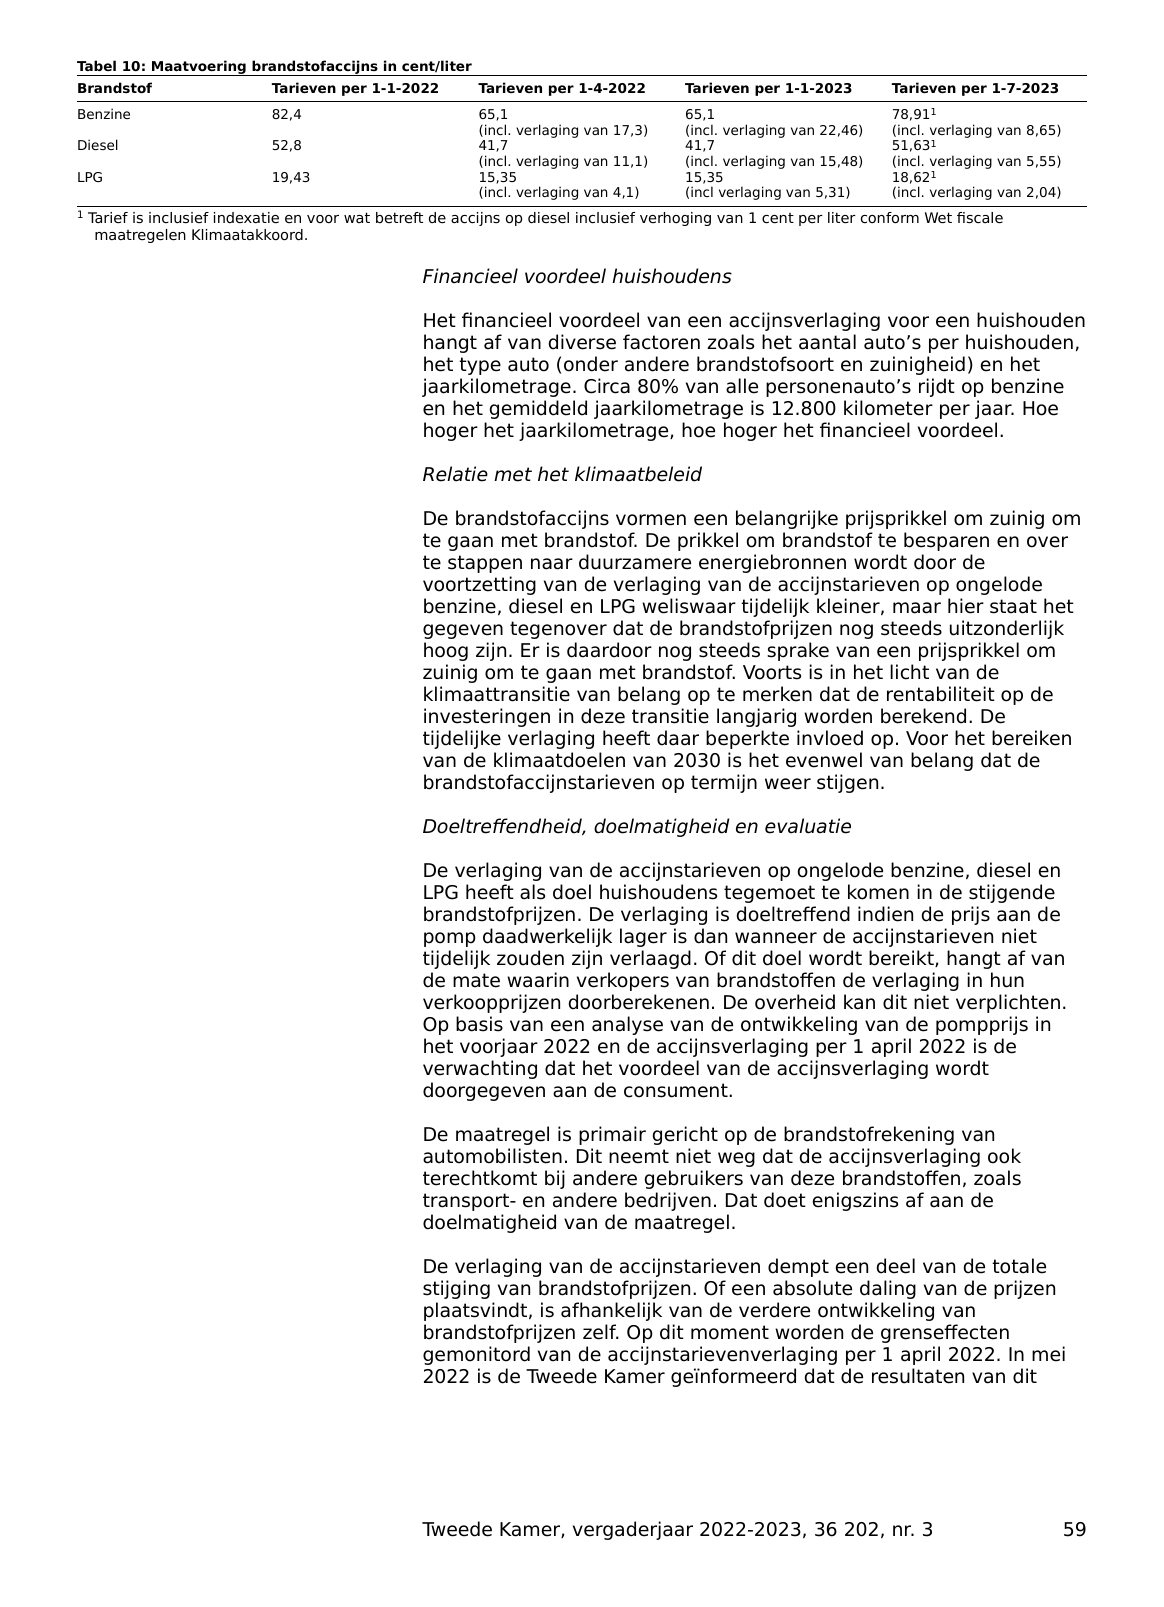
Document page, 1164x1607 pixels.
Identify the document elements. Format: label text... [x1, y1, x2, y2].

table_cell Diesel [77, 138, 266, 169]
subtitle Relatie met het klimaatbeleid [422, 464, 1087, 486]
table_cell Tarieven per 1-7-2023 [886, 76, 1087, 101]
table_cell 78,911 (incl. verlaging van 8,65) [886, 102, 1087, 138]
table_cell 82,4 [266, 102, 472, 138]
text De verlaging van de accijnstarieven dempt een deel van de totale stijging van brandstofprijzen. Of een absolute daling van de prijzen plaatsvindt, is afhankelijk van de verdere ontwikkeling van brandstofprijzen zelf. Op dit moment worden de grenseffecten gemonitord van de accijnstarievenverlaging per 1 april 2022. In mei 2022 is de Tweede Kamer geïnformeerd dat de resultaten van dit [422, 1256, 1087, 1410]
table_cell 41,7 (incl. verlaging van 15,48) [679, 138, 886, 169]
table_cell 15,35 (incl. verlaging van 4,1) [473, 170, 679, 206]
table_cell Tarieven per 1-1-2023 [679, 76, 886, 101]
table_cell 18,621 (incl. verlaging van 2,04) [886, 170, 1087, 206]
table_cell Tarieven per 1-4-2022 [473, 76, 679, 101]
table_cell LPG [77, 170, 266, 206]
subtitle Financieel voordeel huishoudens [422, 266, 1087, 288]
text De brandstofaccijns vormen een belangrijke prijsprikkel om zuinig om te gaan met brandstof. De prikkel om brandstof te besparen en over te stappen naar duurzamere energiebronnen wordt door de voortzetting van de verlaging van de accijnstarieven op ongelode benzine, diesel en LPG weliswaar tijdelijk kleiner, maar hier staat het gegeven tegenover dat de brandstofprijzen nog steeds uitzonderlijk hoog zijn. Er is daardoor nog steeds sprake van een prijsprikkel om zuinig om te gaan met brandstof. Voorts is in het licht van de klimaattransitie van belang op te merken dat de rentabiliteit op de investeringen in deze transitie langjarig worden berekend. De tijdelijke verlaging heeft daar beperkte invloed op. Voor het bereiken van de klimaatdoelen van 2030 is het evenwel van belang dat de brandstofaccijnstarieven op termijn weer stijgen. [422, 508, 1087, 794]
table_cell Benzine [77, 102, 266, 138]
table_cell 15,35 (incl verlaging van 5,31) [679, 170, 886, 206]
table_cell 1 Tarief is inclusief indexatie en voor wat betreft de accijns op diesel inclusief verhoging van 1 cent per liter conform Wet fiscale maatregelen Klimaatakkoord. [77, 207, 1087, 243]
table_cell 65,1 (incl. verlaging van 22,46) [679, 102, 886, 138]
table_cell 65,1 (incl. verlaging van 17,3) [473, 102, 679, 138]
table_cell 52,8 [266, 138, 472, 169]
table_header Tabel 10: Maatvoering brandstofaccijns in cent/liter [77, 59, 1087, 75]
table_cell Tarieven per 1-1-2022 [266, 76, 472, 101]
table_cell 19,43 [266, 170, 472, 206]
table_cell Brandstof [77, 76, 266, 101]
table_cell 51,631 (incl. verlaging van 5,55) [886, 138, 1087, 169]
text De verlaging van de accijnstarieven op ongelode benzine, diesel en LPG heeft als doel huishoudens tegemoet te komen in de stijgende brandstofprijzen. De verlaging is doeltreffend indien de prijs aan de pomp daadwerkelijk lager is dan wanneer de accijnstarieven niet tijdelijk zouden zijn verlaagd. Of dit doel wordt bereikt, hangt af van de mate waarin verkopers van brandstoffen de verlaging in hun verkoopprijzen doorberekenen. De overheid kan dit niet verplichten. Op basis van een analyse van de ontwikkeling van de pompprijs in het voorjaar 2022 en de accijnsverlaging per 1 april 2022 is de verwachting dat het voordeel van de accijnsverlaging wordt doorgegeven aan de consument. [422, 860, 1087, 1102]
text Het financieel voordeel van een accijnsverlaging voor een huishouden hangt af van diverse factoren zoals het aantal auto’s per huishouden, het type auto (onder andere brandstofsoort en zuinigheid) en het jaarkilometrage. Circa 80% van alle personenauto’s rijdt op benzine en het gemiddeld jaarkilometrage is 12.800 kilometer per jaar. Hoe hoger het jaarkilometrage, hoe hoger het financieel voordeel. [422, 310, 1087, 442]
text De maatregel is primair gericht op de brandstofrekening van automobilisten. Dit neemt niet weg dat de accijnsverlaging ook terechtkomt bij andere gebruikers van deze brandstoffen, zoals transport- en andere bedrijven. Dat doet enigszins af aan de doelmatigheid van de maatregel. [422, 1124, 1087, 1234]
subtitle Doeltreffendheid, doelmatigheid en evaluatie [422, 816, 1087, 838]
table_cell 41,7 (incl. verlaging van 11,1) [473, 138, 679, 169]
